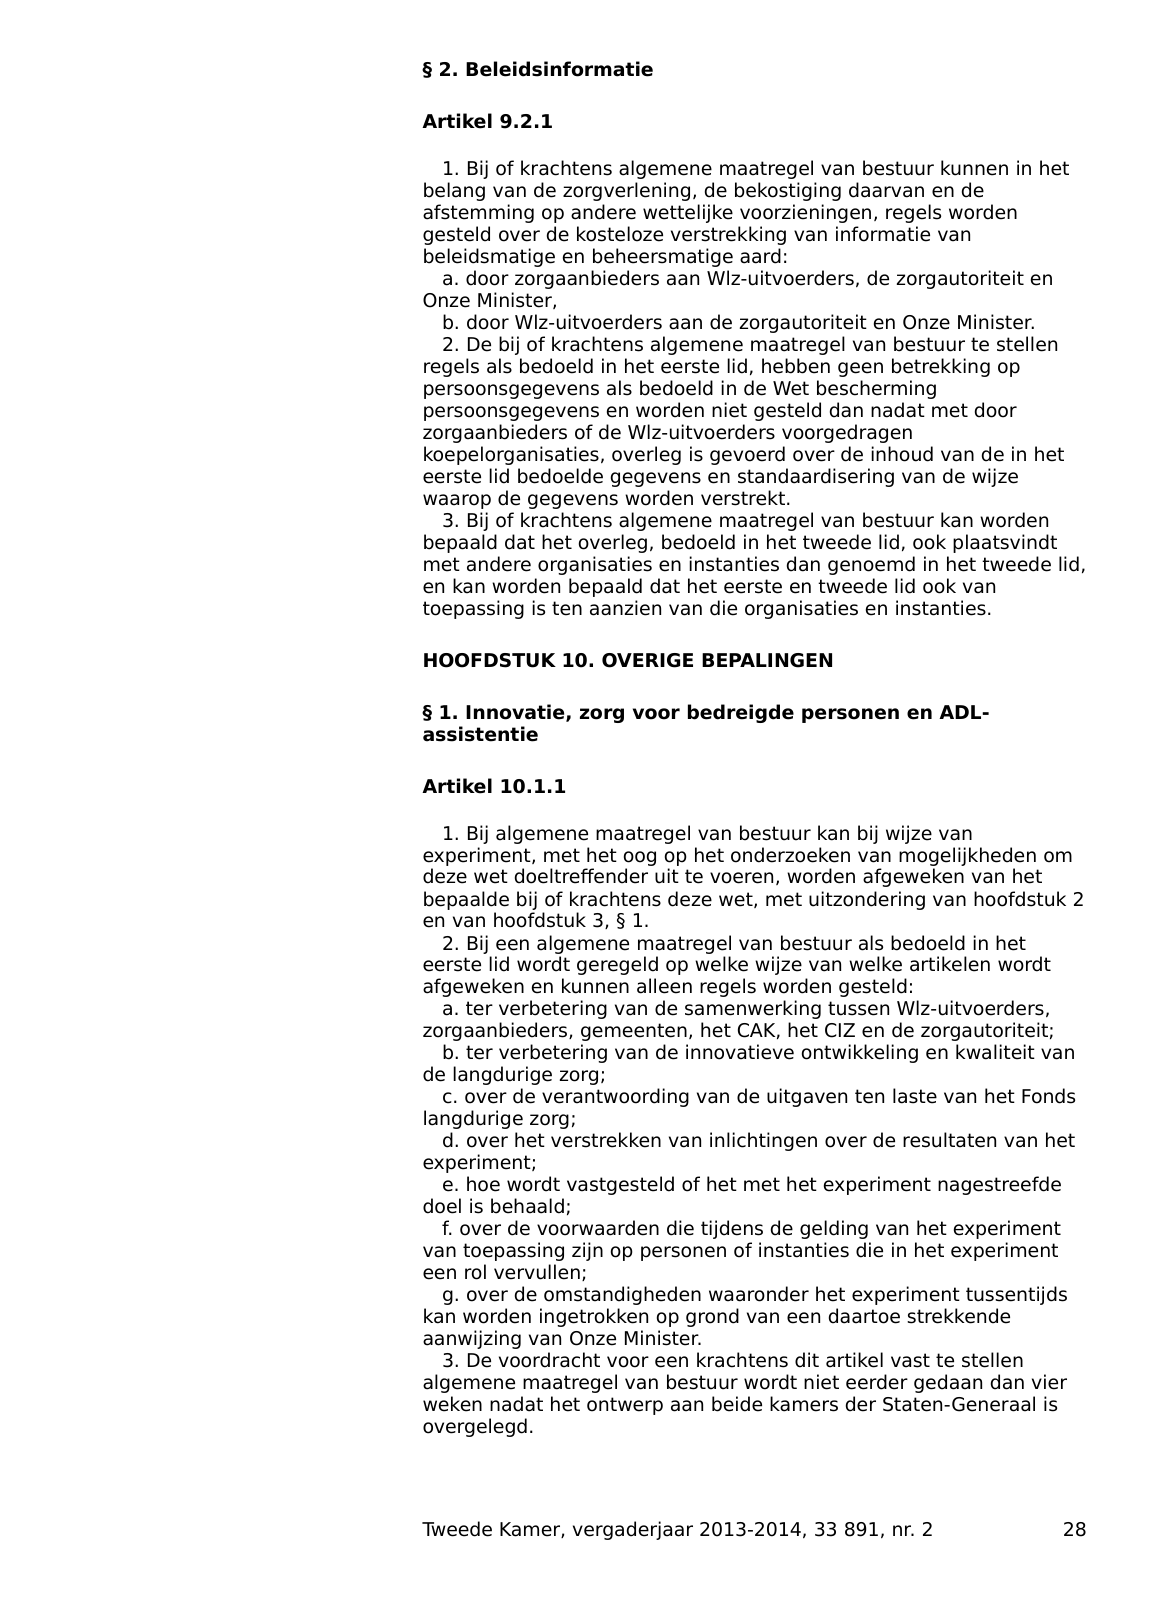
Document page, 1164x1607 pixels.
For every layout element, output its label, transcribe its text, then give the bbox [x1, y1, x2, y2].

subtitle § 2. Beleidsinformatie [422, 59, 1087, 81]
subtitle HOOFDSTUK 10. OVERIGE BEPALINGEN [422, 649, 1087, 672]
text b. door Wlz-uitvoerders aan de zorgautoriteit en Onze Minister. [422, 312, 1087, 334]
text c. over de verantwoording van de uitgaven ten laste van het Fonds langdurige zorg; [422, 1086, 1087, 1130]
text a. ter verbetering van de samenwerking tussen Wlz-uitvoerders, zorgaanbieders, gemeenten, het CAK, het CIZ en de zorgautoriteit; [422, 998, 1087, 1042]
text 1. Bij algemene maatregel van bestuur kan bij wijze van experiment, met het oog op het onderzoeken van mogelijkheden om deze wet doeltreffender uit te voeren, worden afgeweken van het bepaalde bij of krachtens deze wet, met uitzondering van hoofdstuk 2 en van hoofdstuk 3, § 1. [422, 822, 1087, 932]
text a. door zorgaanbieders aan Wlz-uitvoerders, de zorgautoriteit en Onze Minister, [422, 268, 1087, 312]
text 3. Bij of krachtens algemene maatregel van bestuur kan worden bepaald dat het overleg, bedoeld in het tweede lid, ook plaatsvindt met andere organisaties en instanties dan genoemd in het tweede lid, en kan worden bepaald dat het eerste en tweede lid ook van toepassing is ten aanzien van die organisaties en instanties. [422, 510, 1087, 619]
text f. over de voorwaarden die tijdens de gelding van het experiment van toepassing zijn op personen of instanties die in het experiment een rol vervullen; [422, 1218, 1087, 1284]
text g. over de omstandigheden waaronder het experiment tussentijds kan worden ingetrokken op grond van een daartoe strekkende aanwijzing van Onze Minister. [422, 1284, 1087, 1350]
text d. over het verstrekken van inlichtingen over de resultaten van het experiment; [422, 1130, 1087, 1174]
text 2. De bij of krachtens algemene maatregel van bestuur te stellen regels als bedoeld in het eerste lid, hebben geen betrekking op persoonsgegevens als bedoeld in de Wet bescherming persoonsgegevens en worden niet gesteld dan nadat met door zorgaanbieders of de Wlz-uitvoerders voorgedragen koepelorganisaties, overleg is gevoerd over de inhoud van de in het eerste lid bedoelde gegevens en standaardisering van de wijze waarop de gegevens worden verstrekt. [422, 334, 1087, 510]
text e. hoe wordt vastgesteld of het met het experiment nagestreefde doel is behaald; [422, 1174, 1087, 1218]
text 1. Bij of krachtens algemene maatregel van bestuur kunnen in het belang van de zorgverlening, de bekostiging daarvan en de afstemming op andere wettelijke voorzieningen, regels worden gesteld over de kosteloze verstrekking van informatie van beleidsmatige en beheersmatige aard: [422, 158, 1087, 268]
subtitle § 1. Innovatie, zorg voor bedreigde personen en ADL-assistentie [422, 702, 1087, 746]
text b. ter verbetering van de innovatieve ontwikkeling en kwaliteit van de langdurige zorg; [422, 1042, 1087, 1086]
text 2. Bij een algemene maatregel van bestuur als bedoeld in het eerste lid wordt geregeld op welke wijze van welke artikelen wordt afgeweken en kunnen alleen regels worden gesteld: [422, 932, 1087, 998]
text 3. De voordracht voor een krachtens dit artikel vast te stellen algemene maatregel van bestuur wordt niet eerder gedaan dan vier weken nadat het ontwerp aan beide kamers der Staten-Generaal is overgelegd. [422, 1350, 1087, 1438]
subtitle Artikel 9.2.1 [422, 111, 1087, 133]
subtitle Artikel 10.1.1 [422, 776, 1087, 797]
